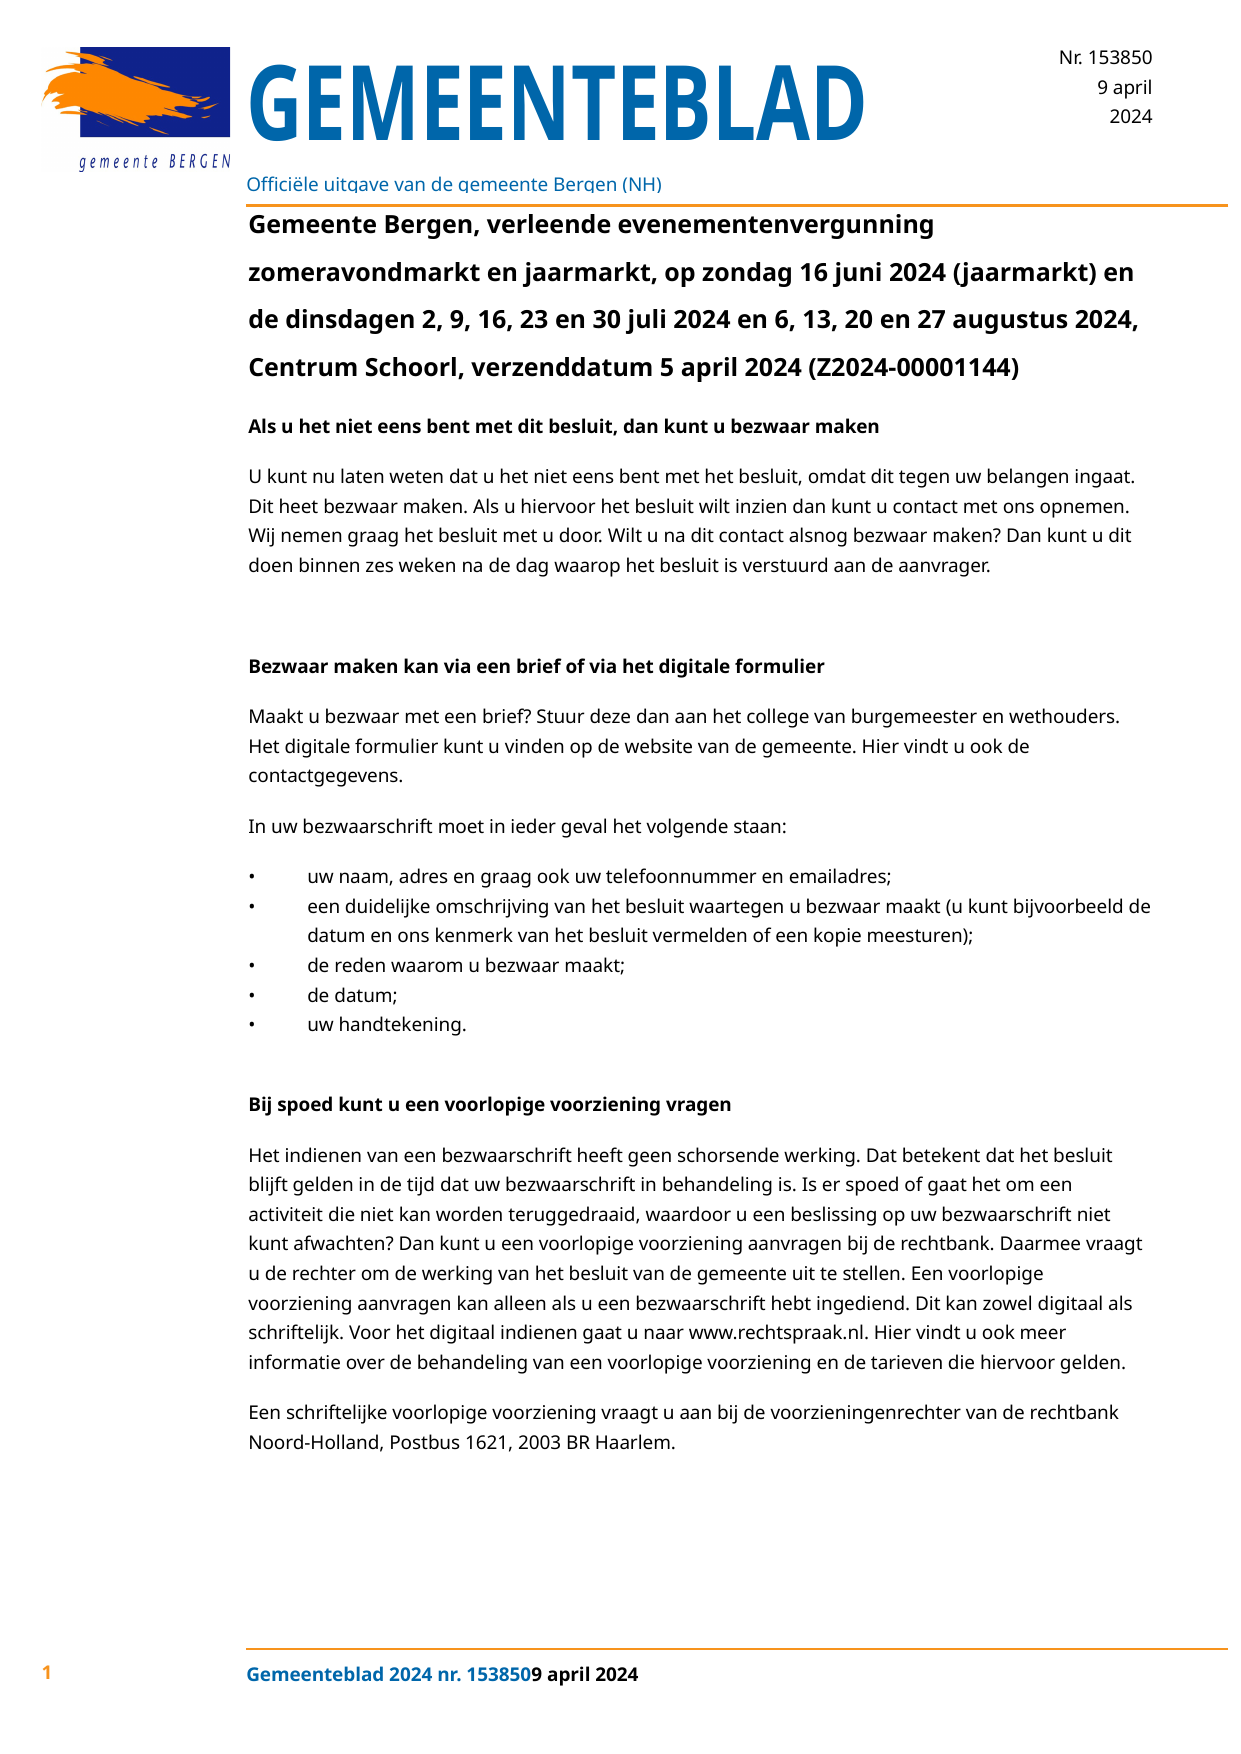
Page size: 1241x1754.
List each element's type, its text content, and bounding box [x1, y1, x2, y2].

list de datum; [248, 982, 1152, 1008]
list uw handtekening. [248, 1011, 1152, 1037]
text Bij spoed kunt u een voorlopige voorziening vragen [248, 1091, 1152, 1117]
text Het indienen van een bezwaarschrift heeft geen schorsende werking. Dat betekent dat het besluit blijft gelden in de tijd dat uw bezwaarschrift in behandeling is. Is er spoed of gaat het om een activiteit die niet kan worden teruggedraaid, waardoor u een beslissing op uw bezwaarschrift niet kunt afwachten? Dan kunt u een voorlopige voorziening aanvragen bij de rechtbank. Daarmee vraagt u de rechter om de werking van het besluit van de gemeente uit te stellen. Een voorlopige voorziening aanvragen kan alleen als u een bezwaarschrift hebt ingediend. Dit kan zowel digitaal als schriftelijk. Voor het digitaal indienen gaat u naar www.rechtspraak.nl. Hier vindt u ook meer informatie over de behandeling van een voorlopige voorziening en de tarieven die hiervoor gelden. [248, 1142, 1152, 1375]
picture [41, 47, 231, 172]
text Bezwaar maken kan via een brief of via het digitale formulier [248, 653, 1152, 679]
text Als u het niet eens bent met dit besluit, dan kunt u bezwaar maken [248, 413, 1152, 439]
list een duidelijke omschrijving van het besluit waartegen u bezwaar maakt (u kunt bijvoorbeeld de datum en ons kenmerk van het besluit vermelden of een kopie meesturen); [248, 893, 1152, 948]
list uw naam, adres en graag ook uw telefoonnummer en emailadres; [248, 863, 1152, 889]
text Een schriftelijke voorlopige voorziening vraagt u aan bij de voorzieningenrechter van de rechtbank Noord-Holland, Postbus 1621, 2003 BR Haarlem. [248, 1399, 1152, 1455]
text In uw bezwaarschrift moet in ieder geval het volgende staan: [248, 813, 1152, 839]
list de reden waarom u bezwaar maakt; [248, 952, 1152, 978]
text U kunt nu laten weten dat u het niet eens bent met het besluit, omdat dit tegen uw belangen ingaat. Dit heet bezwaar maken. Als u hiervoor het besluit wilt inzien dan kunt u contact met ons opnemen. Wij nemen graag het besluit met u door. Wilt u na dit contact alsnog bezwaar maken? Dan kunt u dit doen binnen zes weken na de dag waarop het besluit is verstuurd aan de aanvrager. [248, 463, 1152, 578]
text Gemeente Bergen, verleende evenementenvergunning zomeravondmarkt en jaarmarkt, op zondag 16 juni 2024 (jaarmarkt) en de dinsdagen 2, 9, 16, 23 en 30 juli 2024 en 6, 13, 20 en 27 augustus 2024, Centrum Schoorl, verzenddatum 5 april 2024 (Z2024-00001144) [248, 207, 1152, 384]
text Maakt u bezwaar met een brief? Stuur deze dan aan het college van burgemeester en wethouders. Het digitale formulier kunt u vinden op de website van de gemeente. Hier vindt u ook de contactgegevens. [248, 703, 1152, 788]
